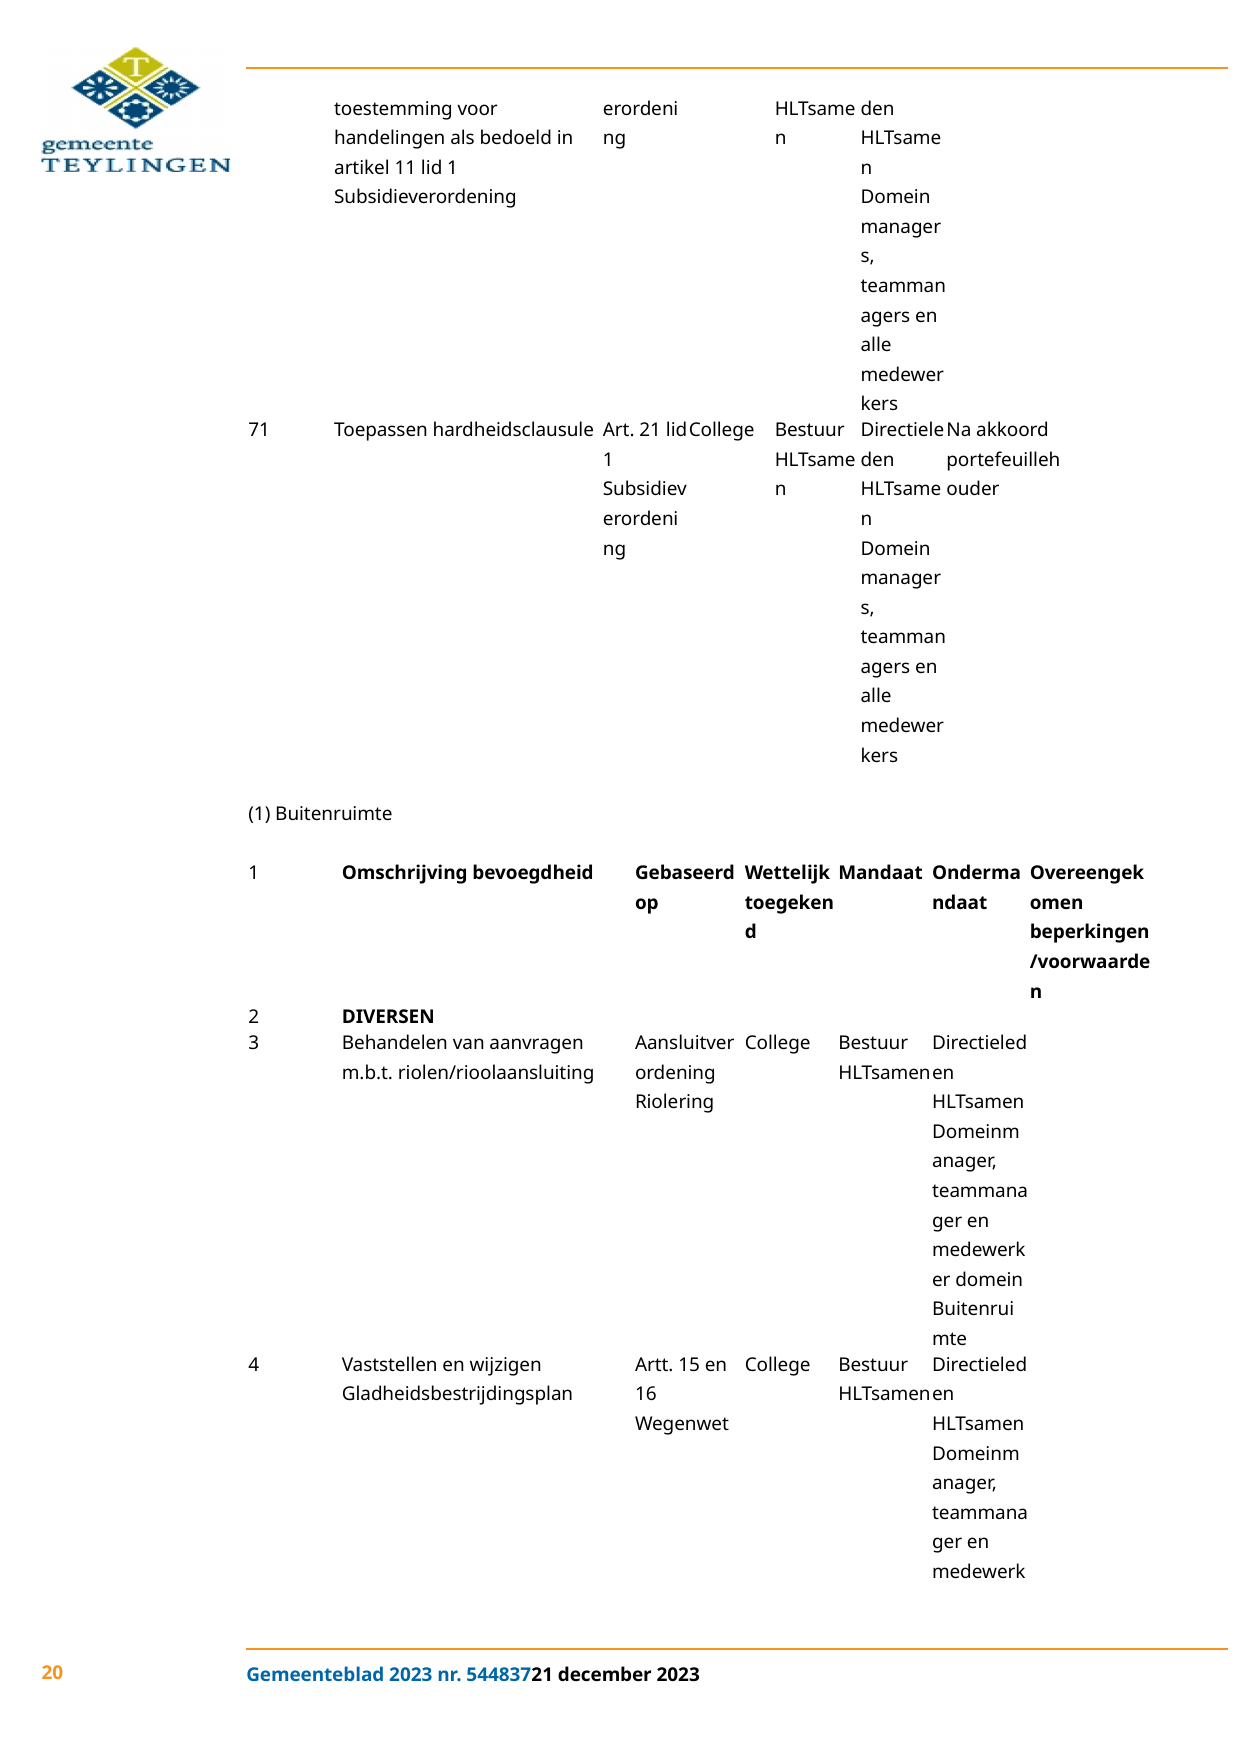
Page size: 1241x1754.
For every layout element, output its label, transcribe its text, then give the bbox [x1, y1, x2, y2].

table_cell [689, 95, 774, 416]
table_cell [1030, 1004, 1152, 1029]
table_cell Art. 21 lid 1 Subsidieverordening [603, 416, 688, 767]
table_cell Bestuur HLTsamen [838, 1351, 932, 1584]
table_cell 3 [248, 1029, 342, 1351]
table_cell 2 [248, 1004, 342, 1029]
table_cell [745, 1004, 838, 1029]
table_header Mandaat [838, 860, 932, 1004]
table_cell [932, 1004, 1029, 1029]
table_cell DIVERSEN [342, 1004, 635, 1029]
table_cell 71 [248, 416, 334, 767]
table_cell [1030, 1351, 1152, 1584]
table_cell Vaststellen en wijzigen Gladheidsbestrijdingsplan [342, 1351, 635, 1584]
table_cell HLTsamen [775, 95, 860, 416]
table_cell Toepassen hardheidsclausule [334, 416, 603, 767]
text (1) Buitenruimte [248, 800, 1152, 826]
table_cell erordening [603, 95, 688, 416]
table_cell Bestuur HLTsamen [775, 416, 860, 767]
table_cell College [745, 1029, 838, 1351]
table_cell College [745, 1351, 838, 1584]
table_cell Aansluitverordening Riolering [635, 1029, 744, 1351]
picture [41, 47, 231, 172]
table_cell [248, 95, 334, 416]
table_cell [1066, 416, 1152, 767]
table_cell toestemming voor handelingen als bedoeld in artikel 11 lid 1 Subsidieverordening [334, 95, 603, 416]
table_cell Na akkoord portefeuillehouder [946, 416, 1066, 767]
table_cell [1066, 95, 1152, 416]
table_cell College [689, 416, 774, 767]
table_header Ondermandaat [932, 860, 1029, 1004]
table_cell Directieleden HLTsamen Domeinmanager, teammanager en medewerk [932, 1351, 1029, 1584]
table_header Overeengekomen beperkingen/voorwaarden [1030, 860, 1152, 1004]
table_header Omschrijving bevoegdheid [342, 860, 635, 1004]
table_cell [838, 1004, 932, 1029]
table_cell [1030, 1029, 1152, 1351]
table_cell Directieleden HLTsamen Domeinmanager, teammanager en medewerker domein Buitenruimte [932, 1029, 1029, 1351]
table_cell den HLTsamen Domeinmanagers, teammanagers en alle medewerkers [860, 95, 946, 416]
table_header 1 [248, 860, 342, 1004]
table_cell Bestuur HLTsamen [838, 1029, 932, 1351]
table_header Wettelijk toegekend [745, 860, 838, 1004]
table_header Gebaseerd op [635, 860, 744, 1004]
table_cell Artt. 15 en 16 Wegenwet [635, 1351, 744, 1584]
table_cell Behandelen van aanvragen m.b.t. riolen/rioolaansluiting [342, 1029, 635, 1351]
table_cell Directieleden HLTsamen Domeinmanagers, teammanagers en alle medewerkers [860, 416, 946, 767]
table_cell [635, 1004, 744, 1029]
table_cell [946, 95, 1066, 416]
table_cell 4 [248, 1351, 342, 1584]
